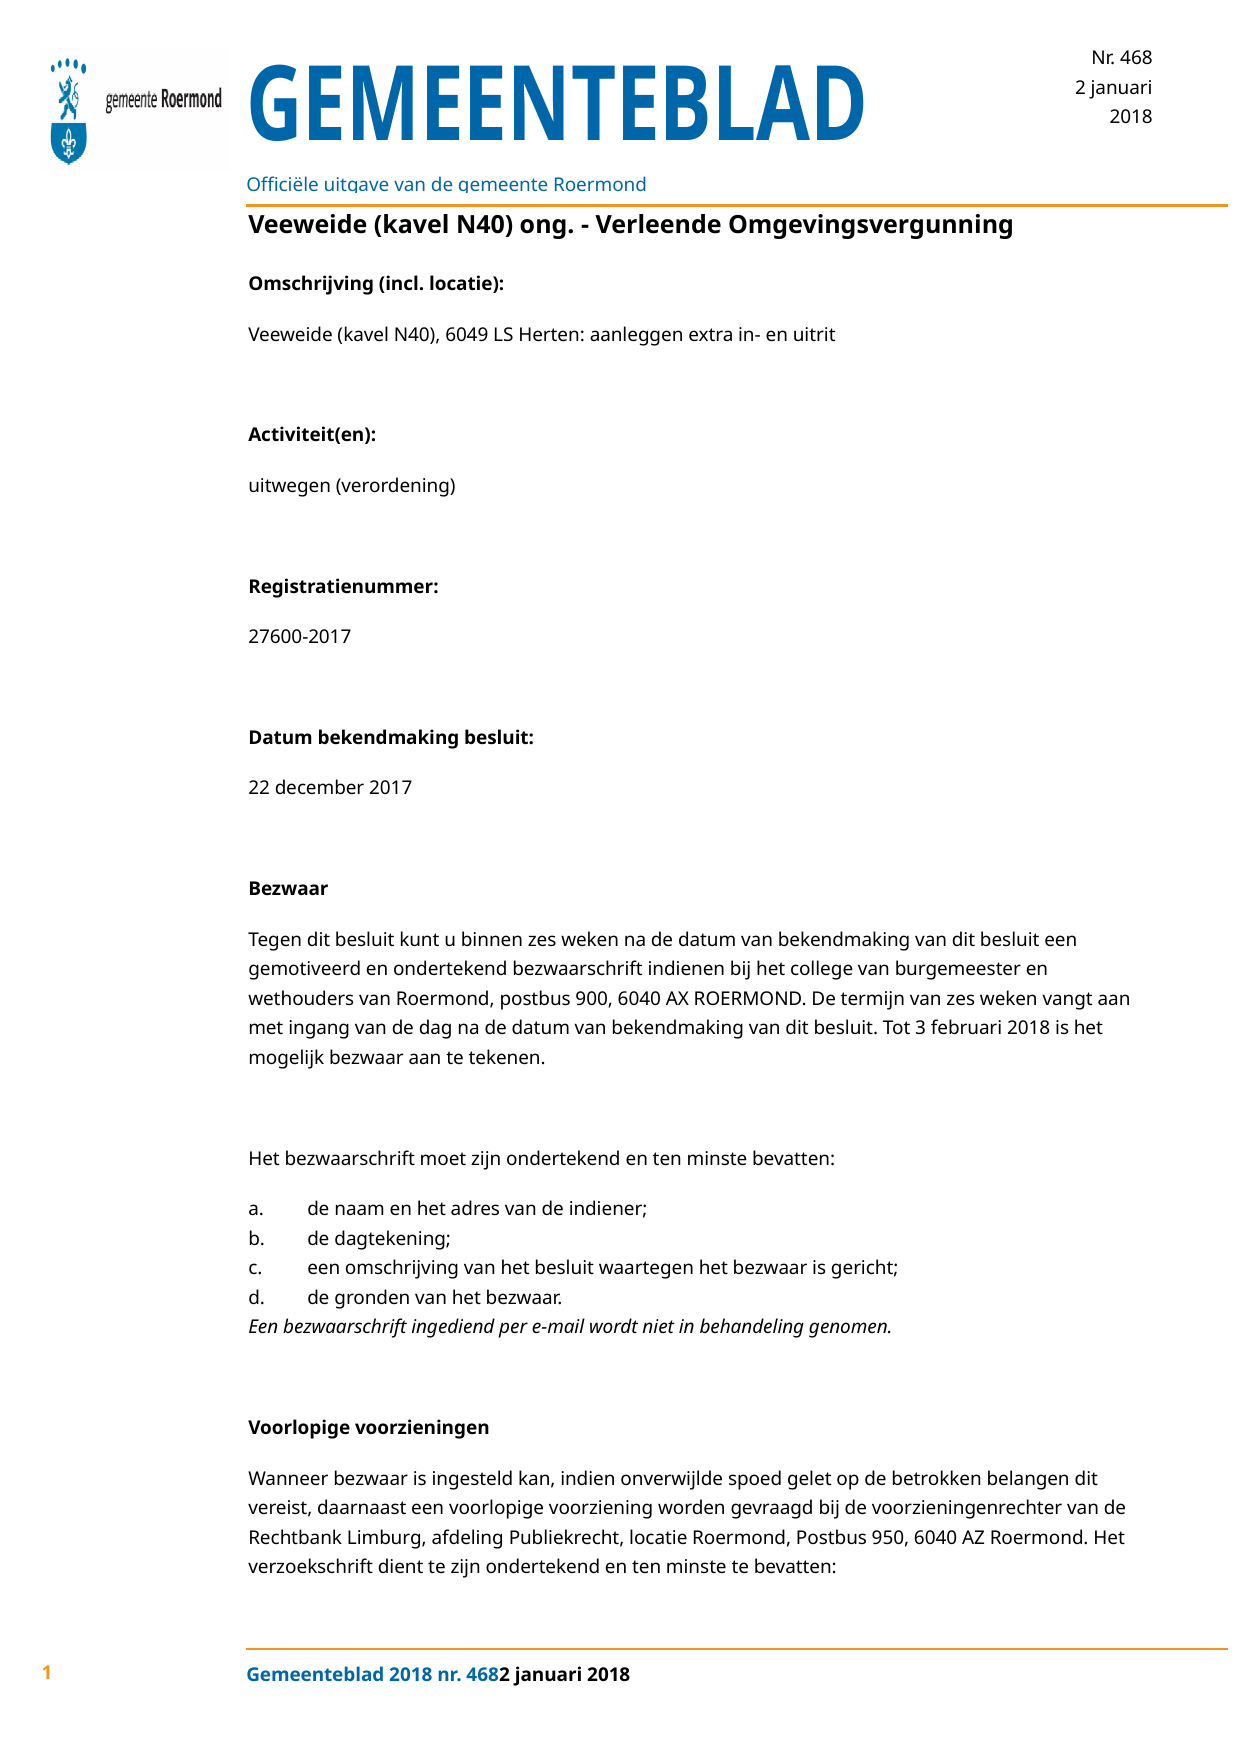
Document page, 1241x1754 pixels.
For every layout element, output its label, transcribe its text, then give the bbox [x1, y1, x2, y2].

text Voorlopige voorzieningen [248, 1414, 1152, 1440]
text Tegen dit besluit kunt u binnen zes weken na de datum van bekendmaking van dit besluit een gemotiveerd en ondertekend bezwaarschrift indienen bij het college van burgemeester en wethouders van Roermond, postbus 900, 6040 AX ROERMOND. De termijn van zes weken vangt aan met ingang van de dag na de datum van bekendmaking van dit besluit. Tot 3 februari 2018 is het mogelijk bezwaar aan te tekenen. [248, 926, 1152, 1070]
text uitwegen (verordening) [248, 472, 1152, 498]
text Wanneer bezwaar is ingesteld kan, indien onverwijlde spoed gelet op de betrokken belangen dit vereist, daarnaast een voorlopige voorziening worden gevraagd bij de voorzieningenrechter van de Rechtbank Limburg, afdeling Publiekrecht, locatie Roermond, Postbus 950, 6040 AZ Roermond. Het verzoekschrift dient te zijn ondertekend en ten minste te bevatten: [248, 1465, 1152, 1579]
text Omschrijving (incl. locatie): [248, 270, 1152, 296]
text Het bezwaarschrift moet zijn ondertekend en ten minste bevatten: [248, 1145, 1152, 1171]
text Datum bekendmaking besluit: [248, 724, 1152, 750]
text Een bezwaarschrift ingediend per e-mail wordt niet in behandeling genomen. [248, 1314, 1152, 1339]
picture [41, 47, 231, 172]
list een omschrijving van het besluit waartegen het bezwaar is gericht; [248, 1254, 1152, 1280]
text Activiteit(en): [248, 422, 1152, 447]
list de gronden van het bezwaar. [248, 1284, 1152, 1310]
list de dagtekening; [248, 1225, 1152, 1251]
text Veeweide (kavel N40), 6049 LS Herten: aanleggen extra in- en uitrit [248, 321, 1152, 346]
text 27600-2017 [248, 623, 1152, 649]
text Bezwaar [248, 875, 1152, 901]
text Veeweide (kavel N40) ong. - Verleende Omgevingsvergunning [248, 207, 1152, 241]
text 22 december 2017 [248, 774, 1152, 800]
text Registratienummer: [248, 573, 1152, 598]
list de naam en het adres van de indiener; [248, 1195, 1152, 1221]
